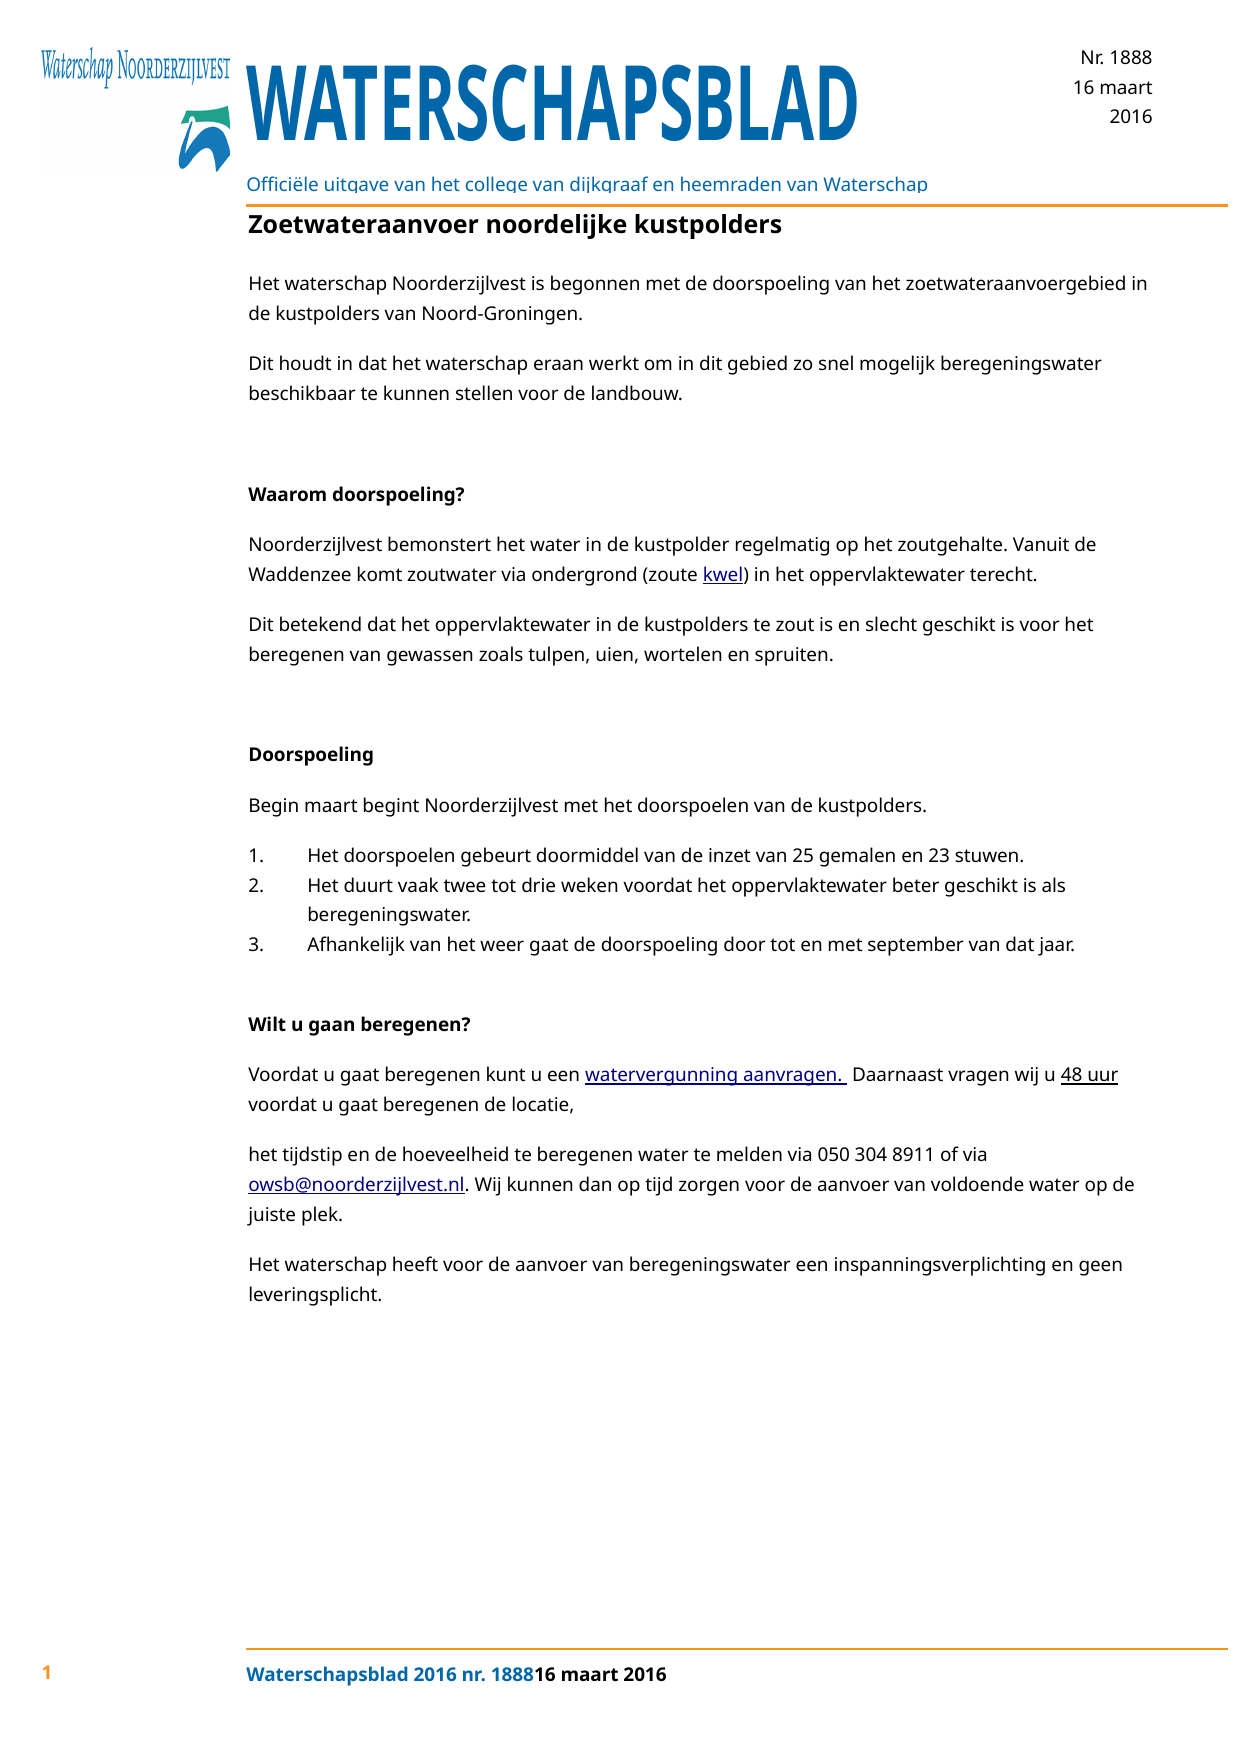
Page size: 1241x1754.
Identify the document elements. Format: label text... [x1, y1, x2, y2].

list Het doorspoelen gebeurt doormiddel van de inzet van 25 gemalen en 23 stuwen. [248, 842, 1152, 868]
text Het waterschap heeft voor de aanvoer van beregeningswater een inspanningsverplichting en geen leveringsplicht. [248, 1251, 1152, 1306]
text Noorderzijlvest bemonstert het water in de kustpolder regelmatig op het zoutgehalte. Vanuit de Waddenzee komt zoutwater via ondergrond (zoute kwel) in het oppervlaktewater terecht. [248, 531, 1152, 586]
text Dit houdt in dat het waterschap eraan werkt om in dit gebied zo snel mogelijk beregeningswater beschikbaar te kunnen stellen voor de landbouw. [248, 350, 1152, 406]
picture [41, 47, 231, 172]
list Afhankelijk van het weer gaat de doorspoeling door tot en met september van dat jaar. [248, 931, 1152, 957]
text Begin maart begint Noorderzijlvest met het doorspoelen van de kustpolders. [248, 792, 1152, 818]
text Waarom doorspoeling? [248, 481, 1152, 506]
text het tijdstip en de hoeveelheid te beregenen water te melden via 050 304 8911 of via owsb@noorderzijlvest.nl. Wij kunnen dan op tijd zorgen voor de aanvoer van voldoende water op de juiste plek. [248, 1142, 1152, 1226]
text Wilt u gaan beregenen? [248, 1011, 1152, 1037]
text Dit betekend dat het oppervlaktewater in de kustpolders te zout is en slecht geschikt is voor het beregenen van gewassen zoals tulpen, uien, wortelen en spruiten. [248, 611, 1152, 666]
list Het duurt vaak twee tot drie weken voordat het oppervlaktewater beter geschikt is als beregeningswater. [248, 872, 1152, 927]
text Zoetwateraanvoer noordelijke kustpolders [248, 207, 1152, 241]
text Het waterschap Noorderzijlvest is begonnen met de doorspoeling van het zoetwateraanvoergebied in de kustpolders van Noord-Groningen. [248, 270, 1152, 326]
text Doorspoeling [248, 742, 1152, 767]
text Voordat u gaat beregenen kunt u een watervergunning aanvragen. Daarnaast vragen wij u 48 uur voordat u gaat beregenen de locatie, [248, 1062, 1152, 1117]
